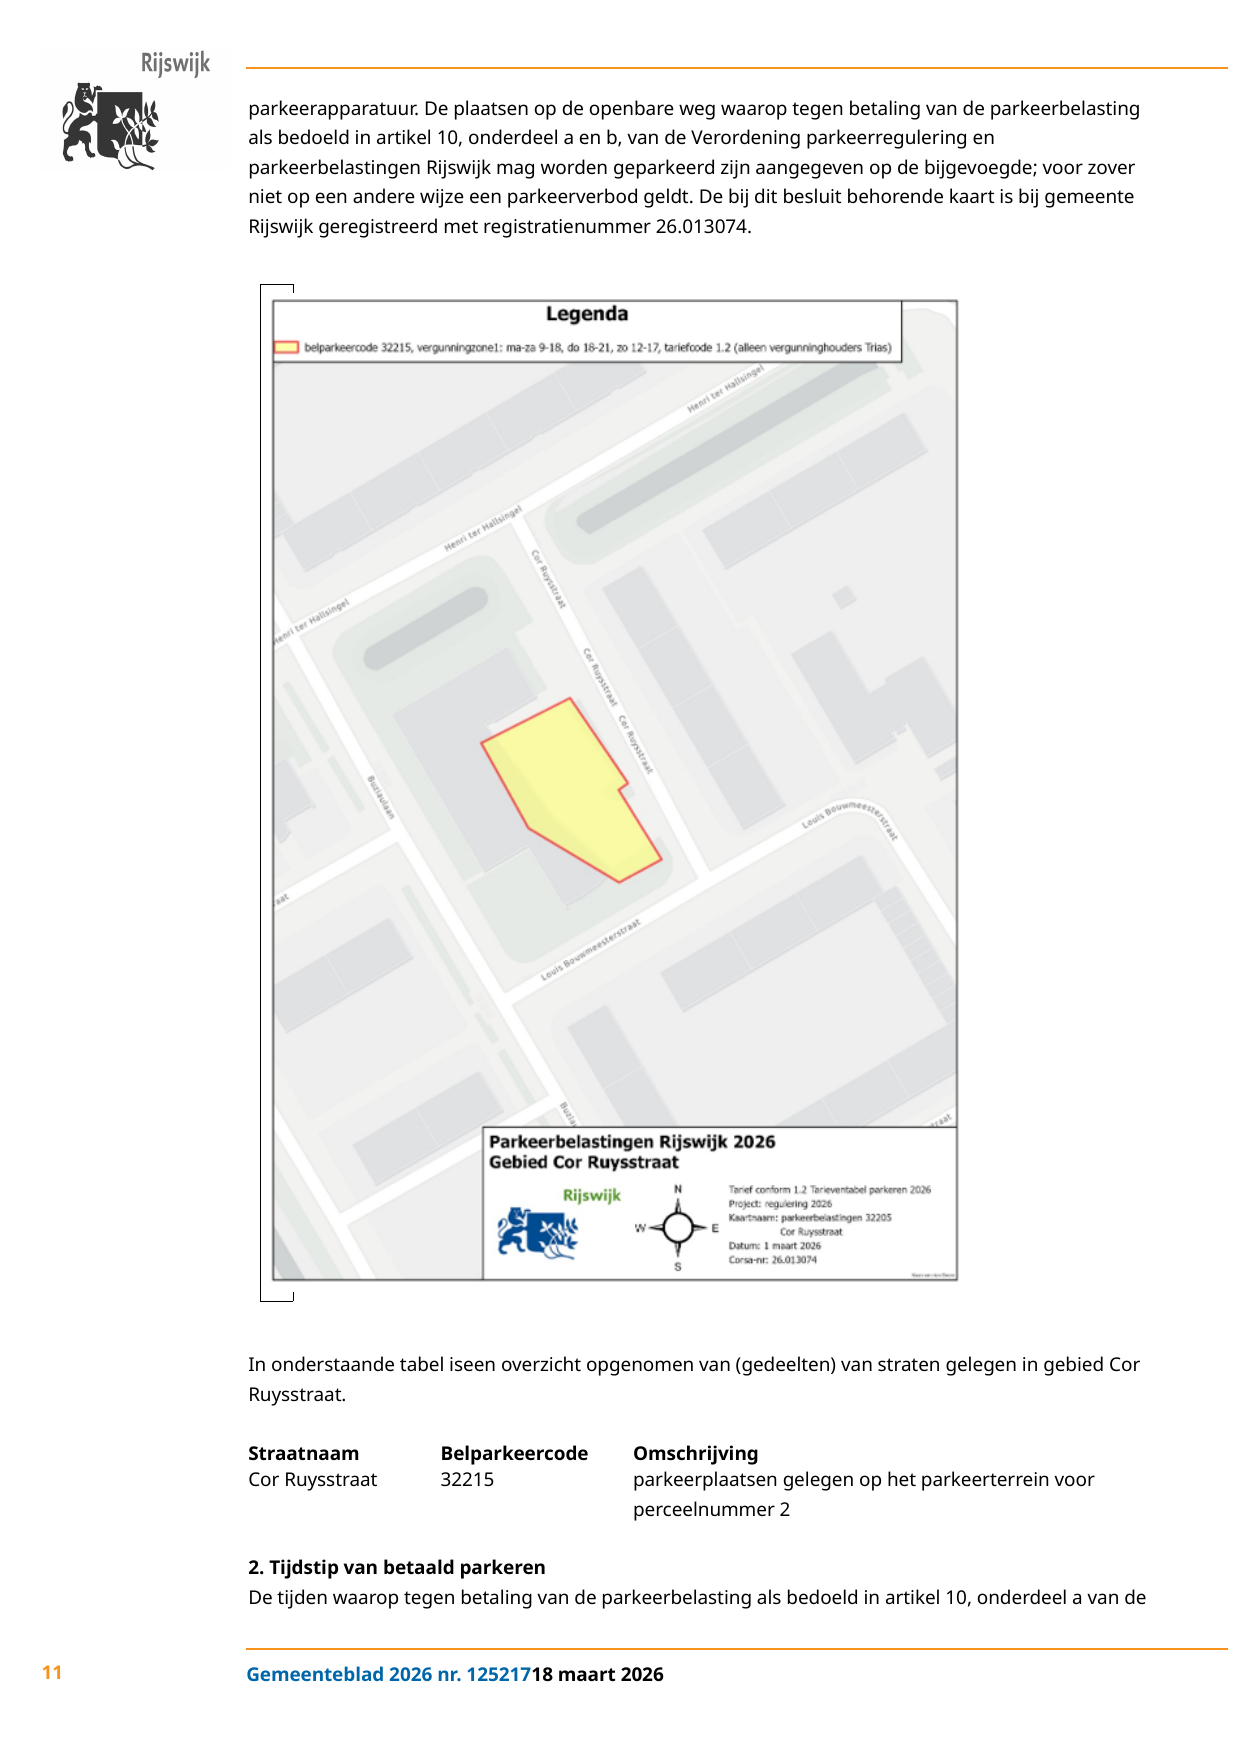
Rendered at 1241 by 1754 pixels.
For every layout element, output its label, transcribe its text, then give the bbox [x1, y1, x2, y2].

text In onderstaande tabel iseen overzicht opgenomen van (gedeelten) van straten gelegen in gebied Cor Ruysstraat. [248, 1352, 1152, 1407]
text parkeerapparatuur. De plaatsen op de openbare weg waarop tegen betaling van de parkeerbelasting als bedoeld in artikel 10, onderdeel a en b, van de Verordening parkeerregulering en parkeerbelastingen Rijswijk mag worden geparkeerd zijn aangegeven op de bijgevoegde; voor zover niet op een andere wijze een parkeerverbod geldt. De bij dit besluit behorende kaart is bij gemeente Rijswijk geregistreerd met registratienummer 26.013074. [248, 95, 1152, 239]
text De tijden waarop tegen betaling van de parkeerbelasting als bedoeld in artikel 10, onderdeel a van de [248, 1584, 1152, 1610]
text 2. Tijdstip van betaald parkeren [248, 1554, 1152, 1580]
table_cell parkeerplaatsen gelegen op het parkeerterrein voor perceelnummer 2 [633, 1466, 1152, 1522]
table_header Belparkeercode [440, 1441, 633, 1466]
picture [41, 47, 231, 172]
table_header Straatnaam [248, 1441, 440, 1466]
picture [268, 293, 978, 1292]
table_cell 32215 [440, 1466, 633, 1522]
table_cell Cor Ruysstraat [248, 1466, 440, 1522]
table_header Omschrijving [633, 1441, 1152, 1466]
